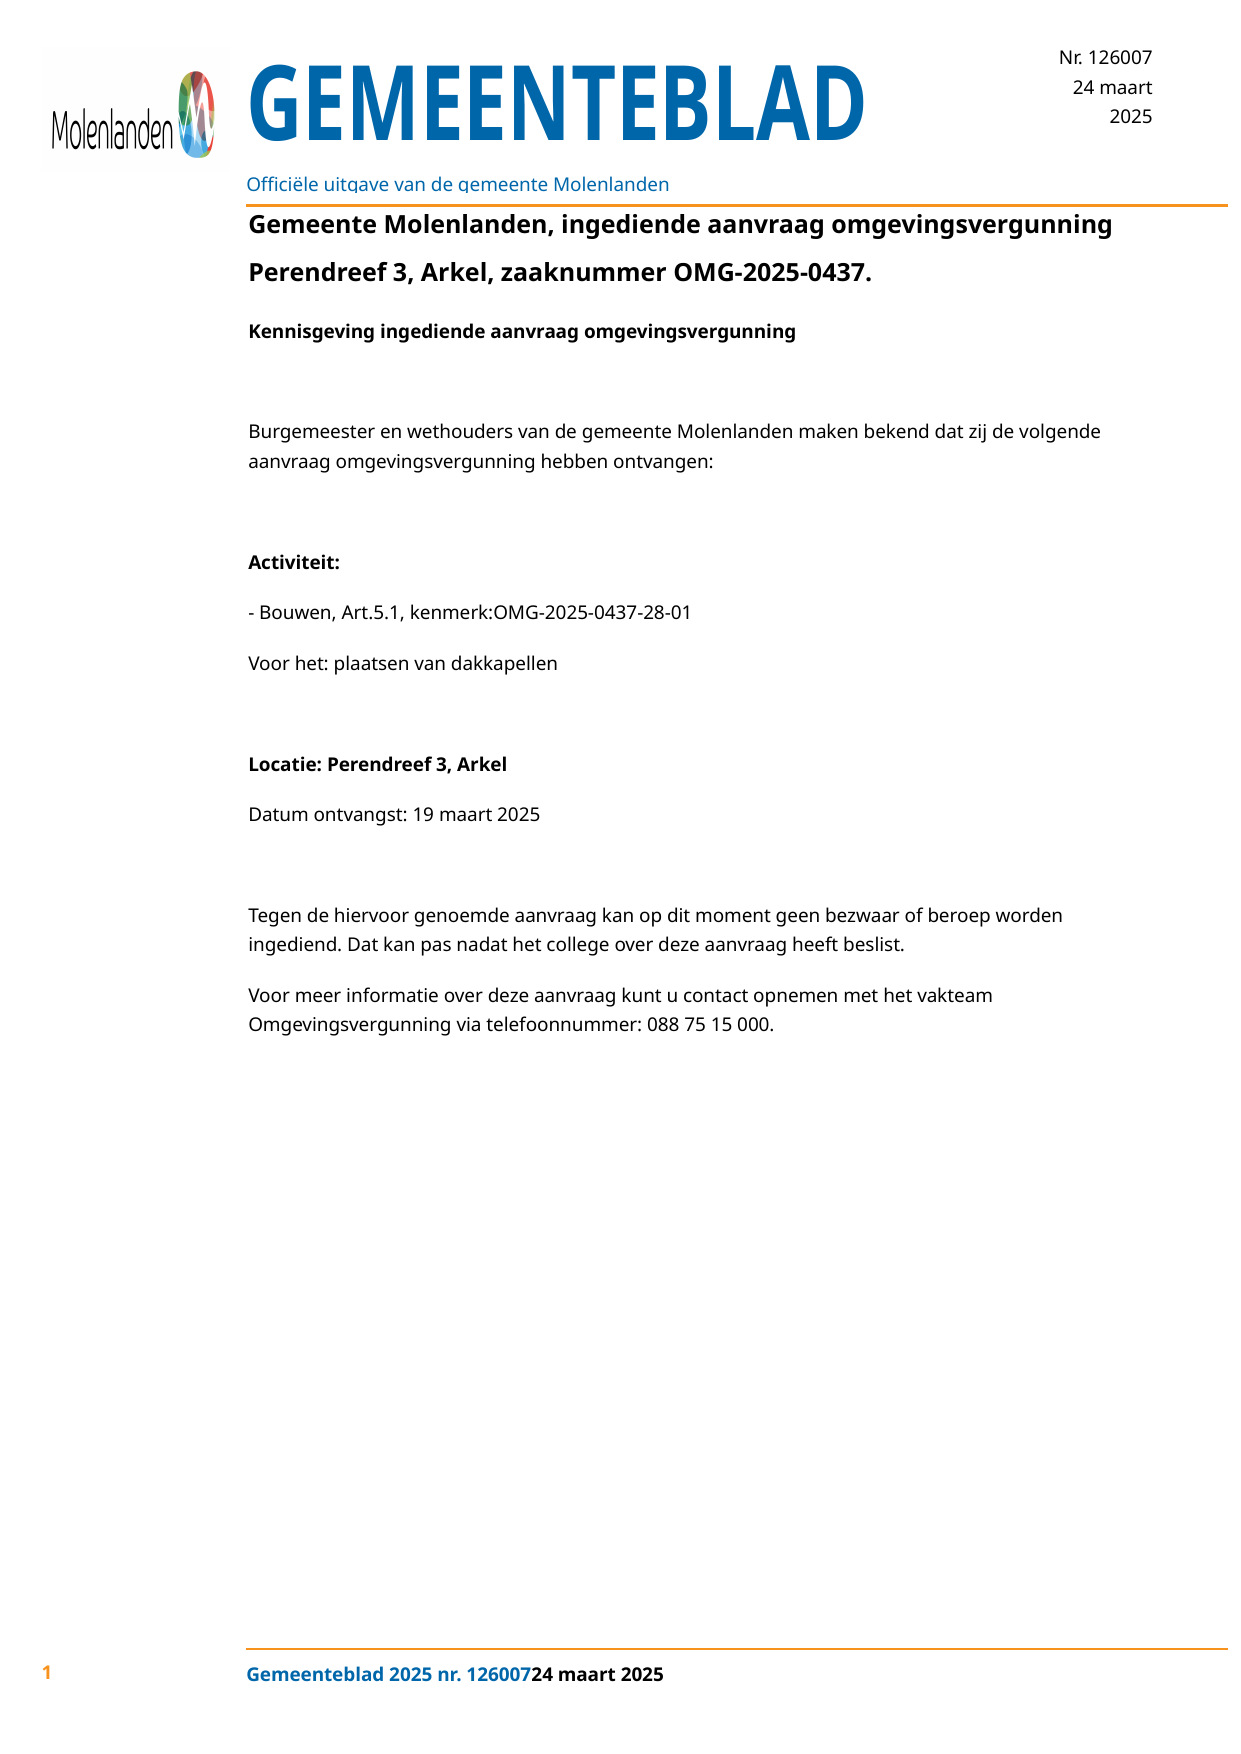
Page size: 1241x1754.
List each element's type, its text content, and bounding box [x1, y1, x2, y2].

text Burgemeester en wethouders van de gemeente Molenlanden maken bekend dat zij de volgende aanvraag omgevingsvergunning hebben ontvangen: [248, 419, 1152, 474]
text Kennisgeving ingediende aanvraag omgevingsvergunning [248, 318, 1152, 344]
text Tegen de hiervoor genoemde aanvraag kan op dit moment geen bezwaar of beroep worden ingediend. Dat kan pas nadat het college over deze aanvraag heeft beslist. [248, 902, 1152, 957]
text Gemeente Molenlanden, ingediende aanvraag omgevingsvergunning Perendreef 3, Arkel, zaaknummer OMG-2025-0437. [248, 207, 1152, 288]
text - Bouwen, Art.5.1, kenmerk:OMG-2025-0437-28-01 [248, 599, 1152, 625]
text Datum ontvangst: 19 maart 2025 [248, 801, 1152, 827]
text Activiteit: [248, 549, 1152, 575]
text Voor meer informatie over deze aanvraag kunt u contact opnemen met het vakteam Omgevingsvergunning via telefoonnummer: 088 75 15 000. [248, 982, 1152, 1037]
text Locatie: Perendreef 3, Arkel [248, 751, 1152, 777]
picture [41, 47, 231, 172]
text Voor het: plaatsen van dakkapellen [248, 650, 1152, 676]
